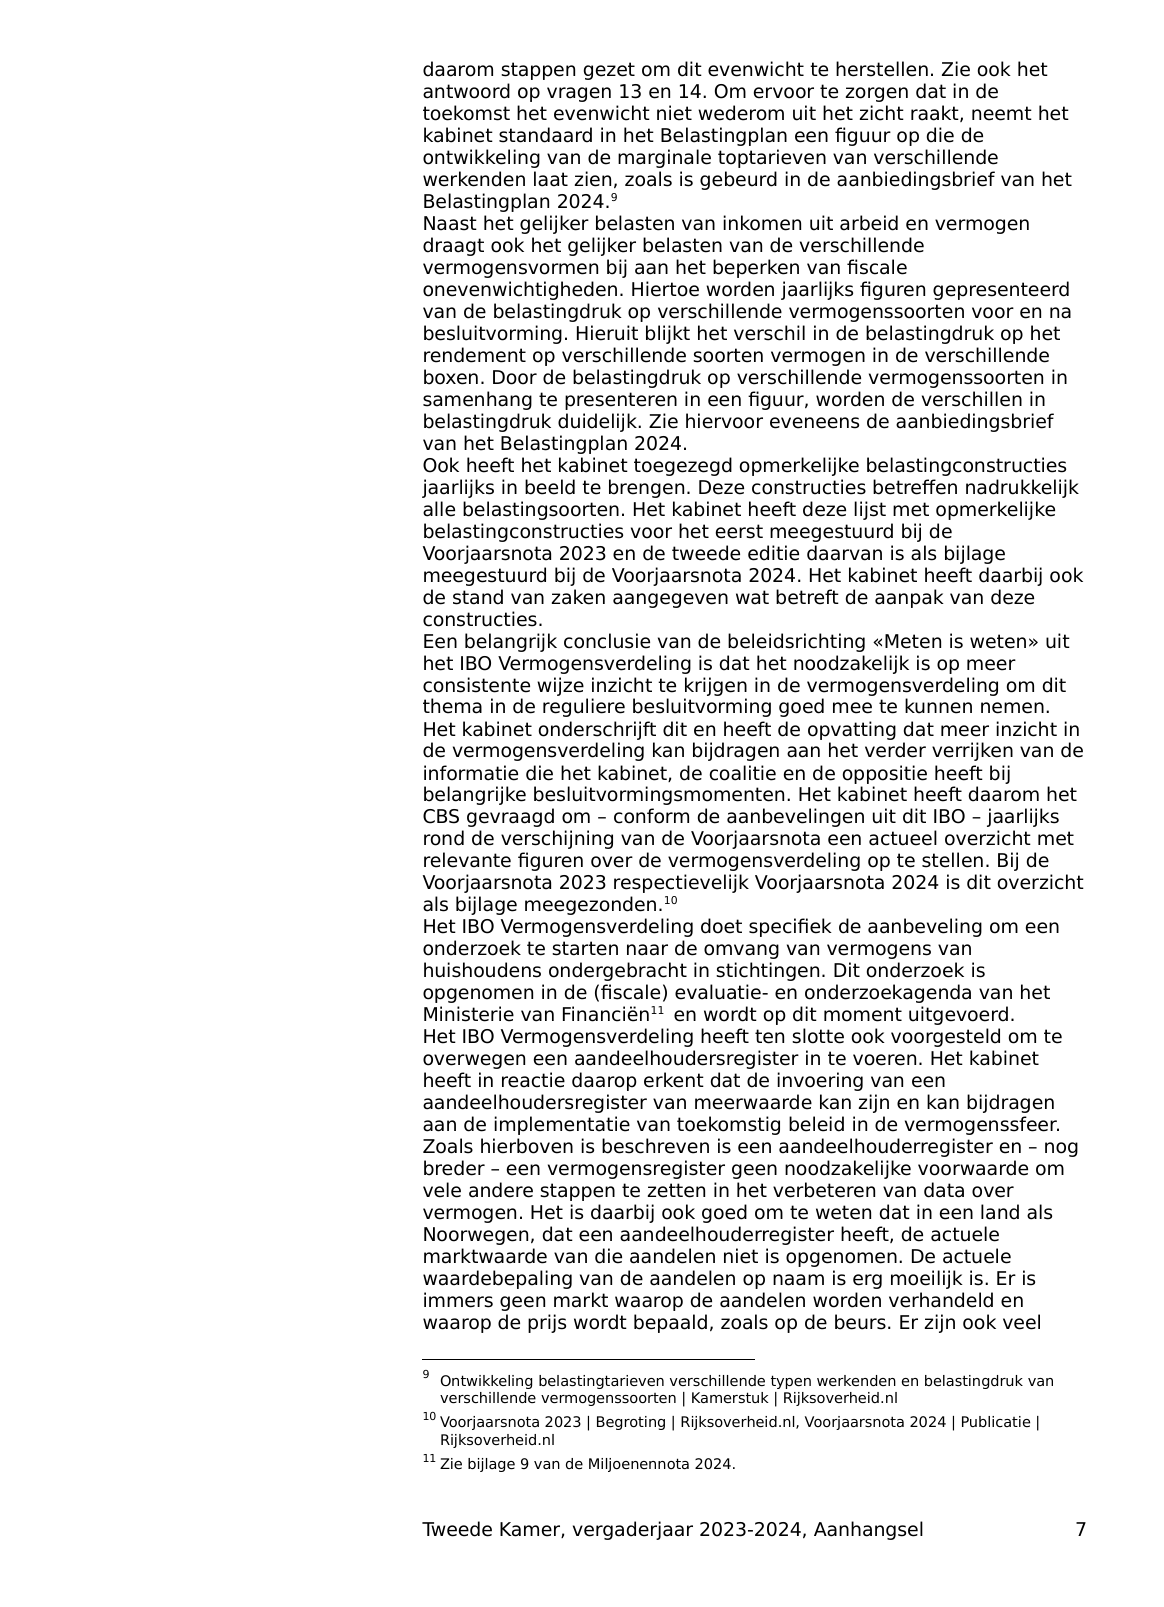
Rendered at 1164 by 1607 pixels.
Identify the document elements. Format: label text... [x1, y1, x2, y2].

text Naast het gelijker belasten van inkomen uit arbeid en vermogen draagt ook het gelijker belasten van de verschillende vermogensvormen bij aan het beperken van fiscale onevenwichtigheden. Hiertoe worden jaarlijks figuren gepresenteerd van de belastingdruk op verschillende vermogenssoorten voor en na besluitvorming. Hieruit blijkt het verschil in de belastingdruk op het rendement op verschillende soorten vermogen in de verschillende boxen. Door de belastingdruk op verschillende vermogenssoorten in samenhang te presenteren in een figuur, worden de verschillen in belastingdruk duidelijk. Zie hiervoor eveneens de aanbiedingsbrief van het Belastingplan 2024. [422, 213, 1087, 455]
text Ontwikkeling belastingtarieven verschillende typen werkenden en belastingdruk van verschillende vermogenssoorten | Kamerstuk | Rijksoverheid.nl [422, 1368, 1087, 1407]
text Een belangrijk conclusie van de beleidsrichting «Meten is weten» uit het IBO Vermogensverdeling is dat het noodzakelijk is op meer consistente wijze inzicht te krijgen in de vermogensverdeling om dit thema in de reguliere besluitvorming goed mee te kunnen nemen. Het kabinet onderschrijft dit en heeft de opvatting dat meer inzicht in de vermogensverdeling kan bijdragen aan het verder verrijken van de informatie die het kabinet, de coalitie en de oppositie heeft bij belangrijke besluitvormingsmomenten. Het kabinet heeft daarom het CBS gevraagd om – conform de aanbevelingen uit dit IBO – jaarlijks rond de verschijning van de Voorjaarsnota een actueel overzicht met relevante figuren over de vermogensverdeling op te stellen. Bij de Voorjaarsnota 2023 respectievelijk Voorjaarsnota 2024 is dit overzicht als bijlage meegezonden. [422, 631, 1087, 916]
text Het IBO Vermogensverdeling doet specifiek de aanbeveling om een onderzoek te starten naar de omvang van vermogens van huishoudens ondergebracht in stichtingen. Dit onderzoek is opgenomen in de (fiscale) evaluatie- en onderzoekagenda van het Ministerie van Financiën en wordt op dit moment uitgevoerd. [422, 916, 1087, 1026]
text daarom stappen gezet om dit evenwicht te herstellen. Zie ook het antwoord op vragen 13 en 14. Om ervoor te zorgen dat in de toekomst het evenwicht niet wederom uit het zicht raakt, neemt het kabinet standaard in het Belastingplan een figuur op die de ontwikkeling van de marginale toptarieven van verschillende werkenden laat zien, zoals is gebeurd in de aanbiedingsbrief van het Belastingplan 2024. [422, 59, 1087, 213]
text Voorjaarsnota 2023 | Begroting | Rijksoverheid.nl, Voorjaarsnota 2024 | Publicatie | Rijksoverheid.nl [422, 1410, 1087, 1449]
text Ook heeft het kabinet toegezegd opmerkelijke belastingconstructies jaarlijks in beeld te brengen. Deze constructies betreffen nadrukkelijk alle belastingsoorten. Het kabinet heeft deze lijst met opmerkelijke belastingconstructies voor het eerst meegestuurd bij de Voorjaarsnota 2023 en de tweede editie daarvan is als bijlage meegestuurd bij de Voorjaarsnota 2024. Het kabinet heeft daarbij ook de stand van zaken aangegeven wat betreft de aanpak van deze constructies. [422, 455, 1087, 631]
text Het IBO Vermogensverdeling heeft ten slotte ook voorgesteld om te overwegen een aandeelhoudersregister in te voeren. Het kabinet heeft in reactie daarop erkent dat de invoering van een aandeelhoudersregister van meerwaarde kan zijn en kan bijdragen aan de implementatie van toekomstig beleid in de vermogenssfeer. Zoals hierboven is beschreven is een aandeelhouderregister en – nog breder – een vermogensregister geen noodzakelijke voorwaarde om vele andere stappen te zetten in het verbeteren van data over vermogen. Het is daarbij ook goed om te weten dat in een land als Noorwegen, dat een aandeelhouderregister heeft, de actuele marktwaarde van die aandelen niet is opgenomen. De actuele waardebepaling van de aandelen op naam is erg moeilijk is. Er is immers geen markt waarop de aandelen worden verhandeld en waarop de prijs wordt bepaald, zoals op de beurs. Er zijn ook veel [422, 1026, 1087, 1334]
text Zie bijlage 9 van de Miljoenennota 2024. [422, 1452, 1087, 1474]
